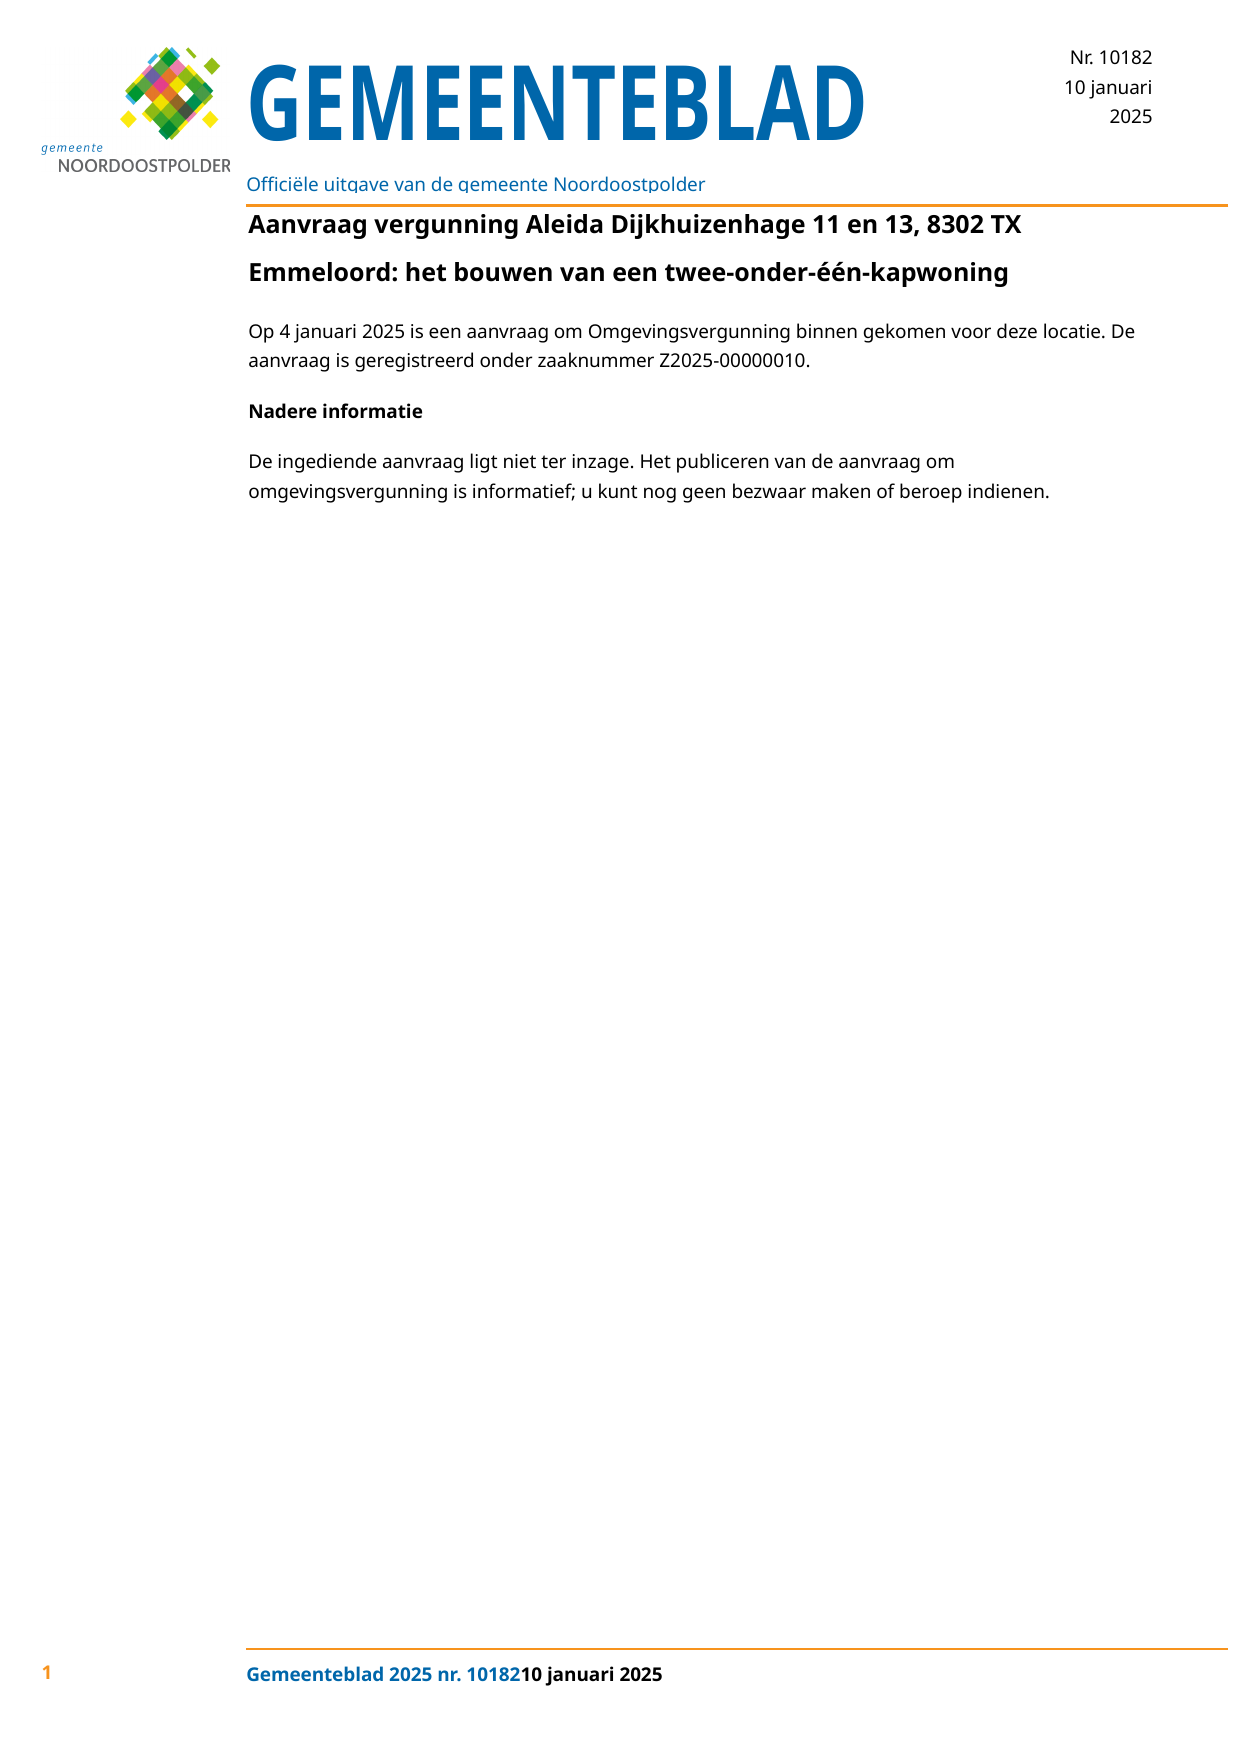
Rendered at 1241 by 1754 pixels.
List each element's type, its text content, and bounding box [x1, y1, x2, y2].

picture [41, 47, 231, 172]
text Op 4 januari 2025 is een aanvraag om Omgevingsvergunning binnen gekomen voor deze locatie. De aanvraag is geregistreerd onder zaaknummer Z2025-00000010. [248, 318, 1152, 373]
text De ingediende aanvraag ligt niet ter inzage. Het publiceren van de aanvraag om omgevingsvergunning is informatief; u kunt nog geen bezwaar maken of beroep indienen. [248, 448, 1152, 504]
text Nadere informatie [248, 398, 1152, 424]
text Aanvraag vergunning Aleida Dijkhuizenhage 11 en 13, 8302 TX Emmeloord: het bouwen van een twee-onder-één-kapwoning [248, 207, 1152, 288]
